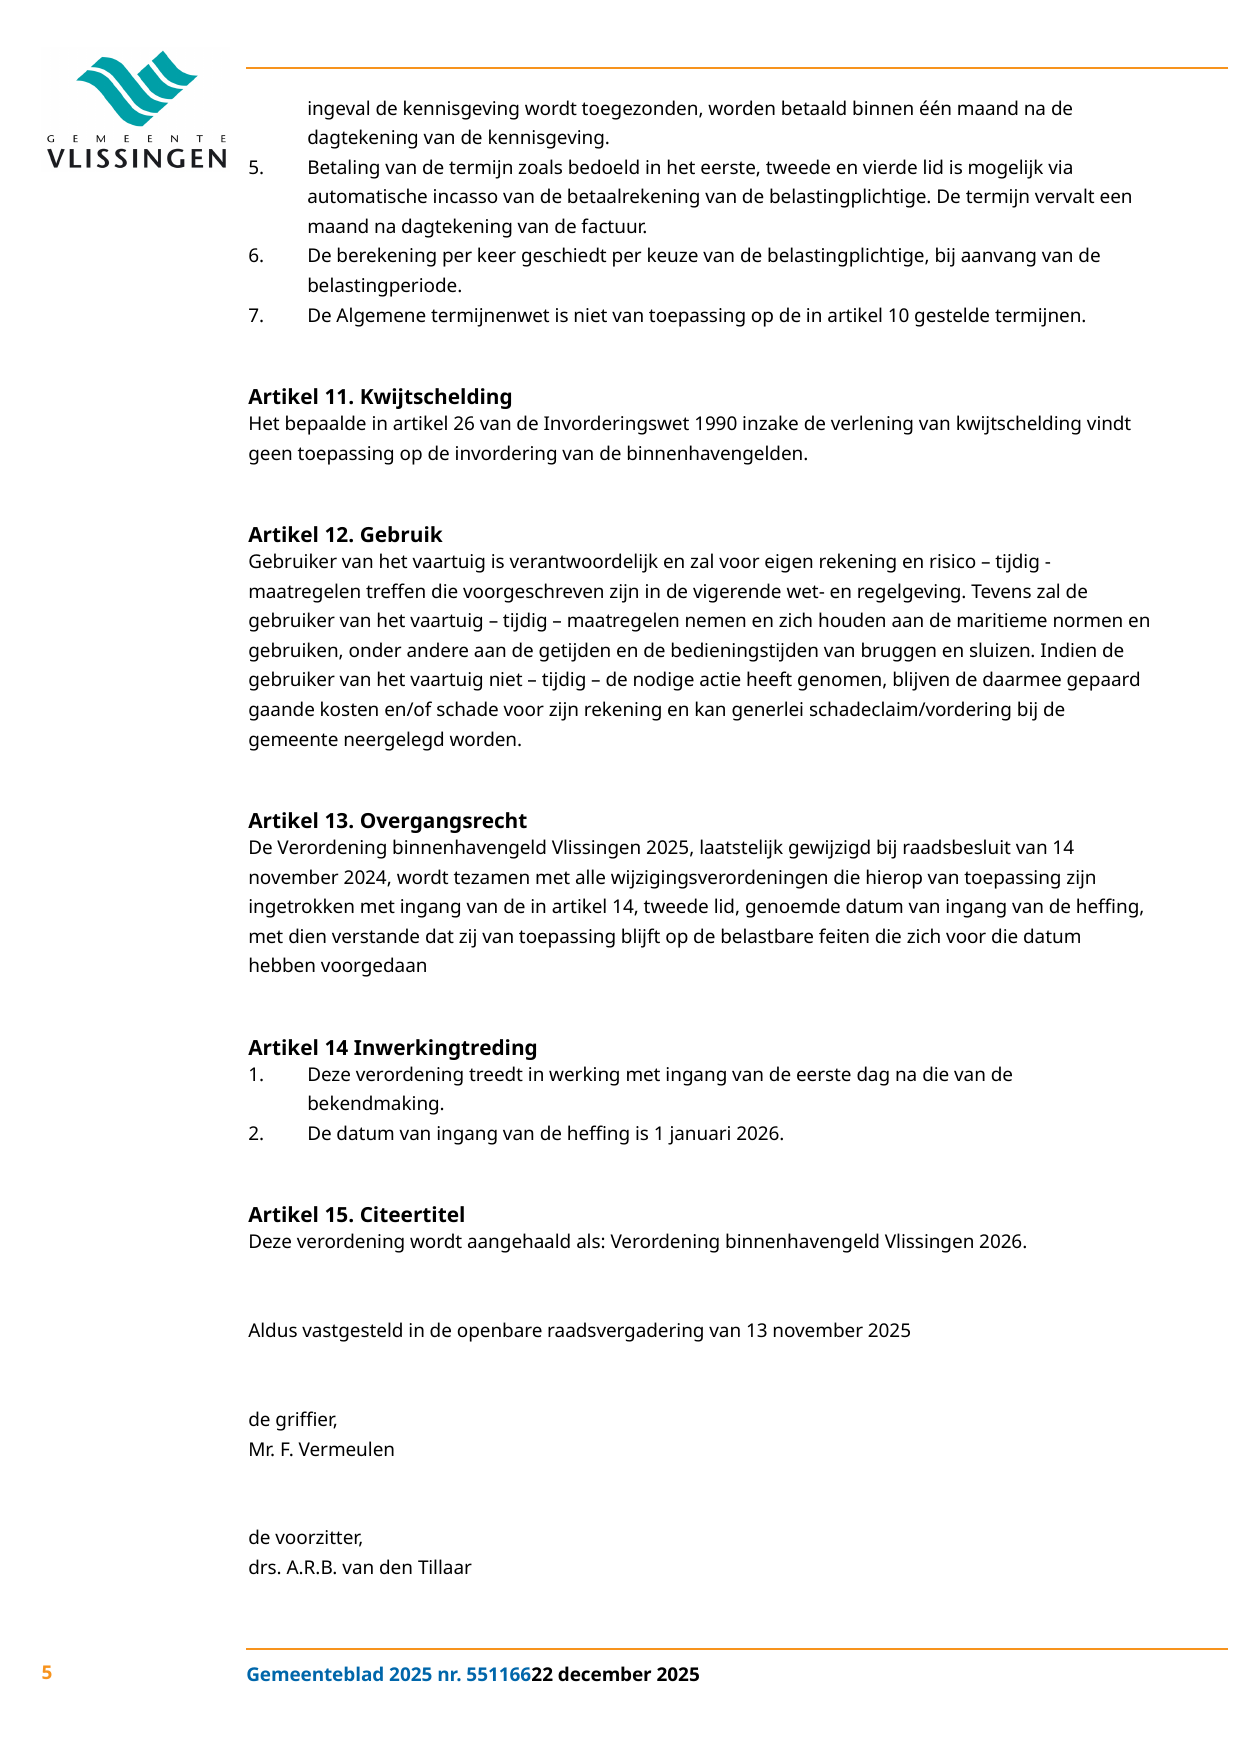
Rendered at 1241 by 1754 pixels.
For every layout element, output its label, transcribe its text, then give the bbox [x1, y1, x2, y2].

list De datum van ingang van de heffing is 1 januari 2026. [248, 1120, 1152, 1146]
list Deze verordening treedt in werking met ingang van de eerste dag na die van de bekendmaking. [248, 1061, 1152, 1116]
text Gebruiker van het vaartuig is verantwoordelijk en zal voor eigen rekening en risico – tijdig - maatregelen treffen die voorgeschreven zijn in de vigerende wet- en regelgeving. Tevens zal de gebruiker van het vaartuig – tijdig – maatregelen nemen en zich houden aan de maritieme normen en gebruiken, onder andere aan de getijden en de bedieningstijden van bruggen en sluizen. Indien de gebruiker van het vaartuig niet – tijdig – de nodige actie heeft genomen, blijven de daarmee gepaard gaande kosten en/of schade voor zijn rekening en kan generlei schadeclaim/vordering bij de gemeente neergelegd worden. [248, 548, 1152, 752]
list ingeval de kennisgeving wordt toegezonden, worden betaald binnen één maand na de dagtekening van de kennisgeving. [248, 95, 1152, 150]
text Mr. F. Vermeulen [248, 1436, 1152, 1461]
text Aldus vastgesteld in de openbare raadsvergadering van 13 november 2025 [248, 1317, 1152, 1343]
text de griffier, [248, 1406, 1152, 1432]
text Artikel 11. Kwijtschelding [248, 382, 1152, 410]
text Deze verordening wordt aangehaald als: Verordening binnenhavengeld Vlissingen 2026. [248, 1229, 1152, 1254]
text Het bepaalde in artikel 26 van de Invorderingswet 1990 inzake de verlening van kwijtschelding vindt geen toepassing op de invordering van de binnenhavengelden. [248, 410, 1152, 466]
text Artikel 13. Overgangsrecht [248, 806, 1152, 834]
text drs. A.R.B. van den Tillaar [248, 1554, 1152, 1580]
list Betaling van de termijn zoals bedoeld in het eerste, tweede en vierde lid is mogelijk via automatische incasso van de betaalrekening van de belastingplichtige. De termijn vervalt een maand na dagtekening van de factuur. [248, 154, 1152, 239]
text de voorzitter, [248, 1524, 1152, 1550]
text Artikel 15. Citeertitel [248, 1200, 1152, 1229]
list De Algemene termijnenwet is niet van toepassing op de in artikel 10 gestelde termijnen. [248, 302, 1152, 328]
text De Verordening binnenhavengeld Vlissingen 2025, laatstelijk gewijzigd bij raadsbesluit van 14 november 2024, wordt tezamen met alle wijzigingsverordeningen die hierop van toepassing zijn ingetrokken met ingang van de in artikel 14, tweede lid, genoemde datum van ingang van de heffing, met dien verstande dat zij van toepassing blijft op de belastbare feiten die zich voor die datum hebben voorgedaan [248, 834, 1152, 978]
text Artikel 14 Inwerkingtreding [248, 1033, 1152, 1061]
picture [41, 47, 231, 172]
list De berekening per keer geschiedt per keuze van de belastingplichtige, bij aanvang van de belastingperiode. [248, 243, 1152, 298]
text Artikel 12. Gebruik [248, 520, 1152, 548]
